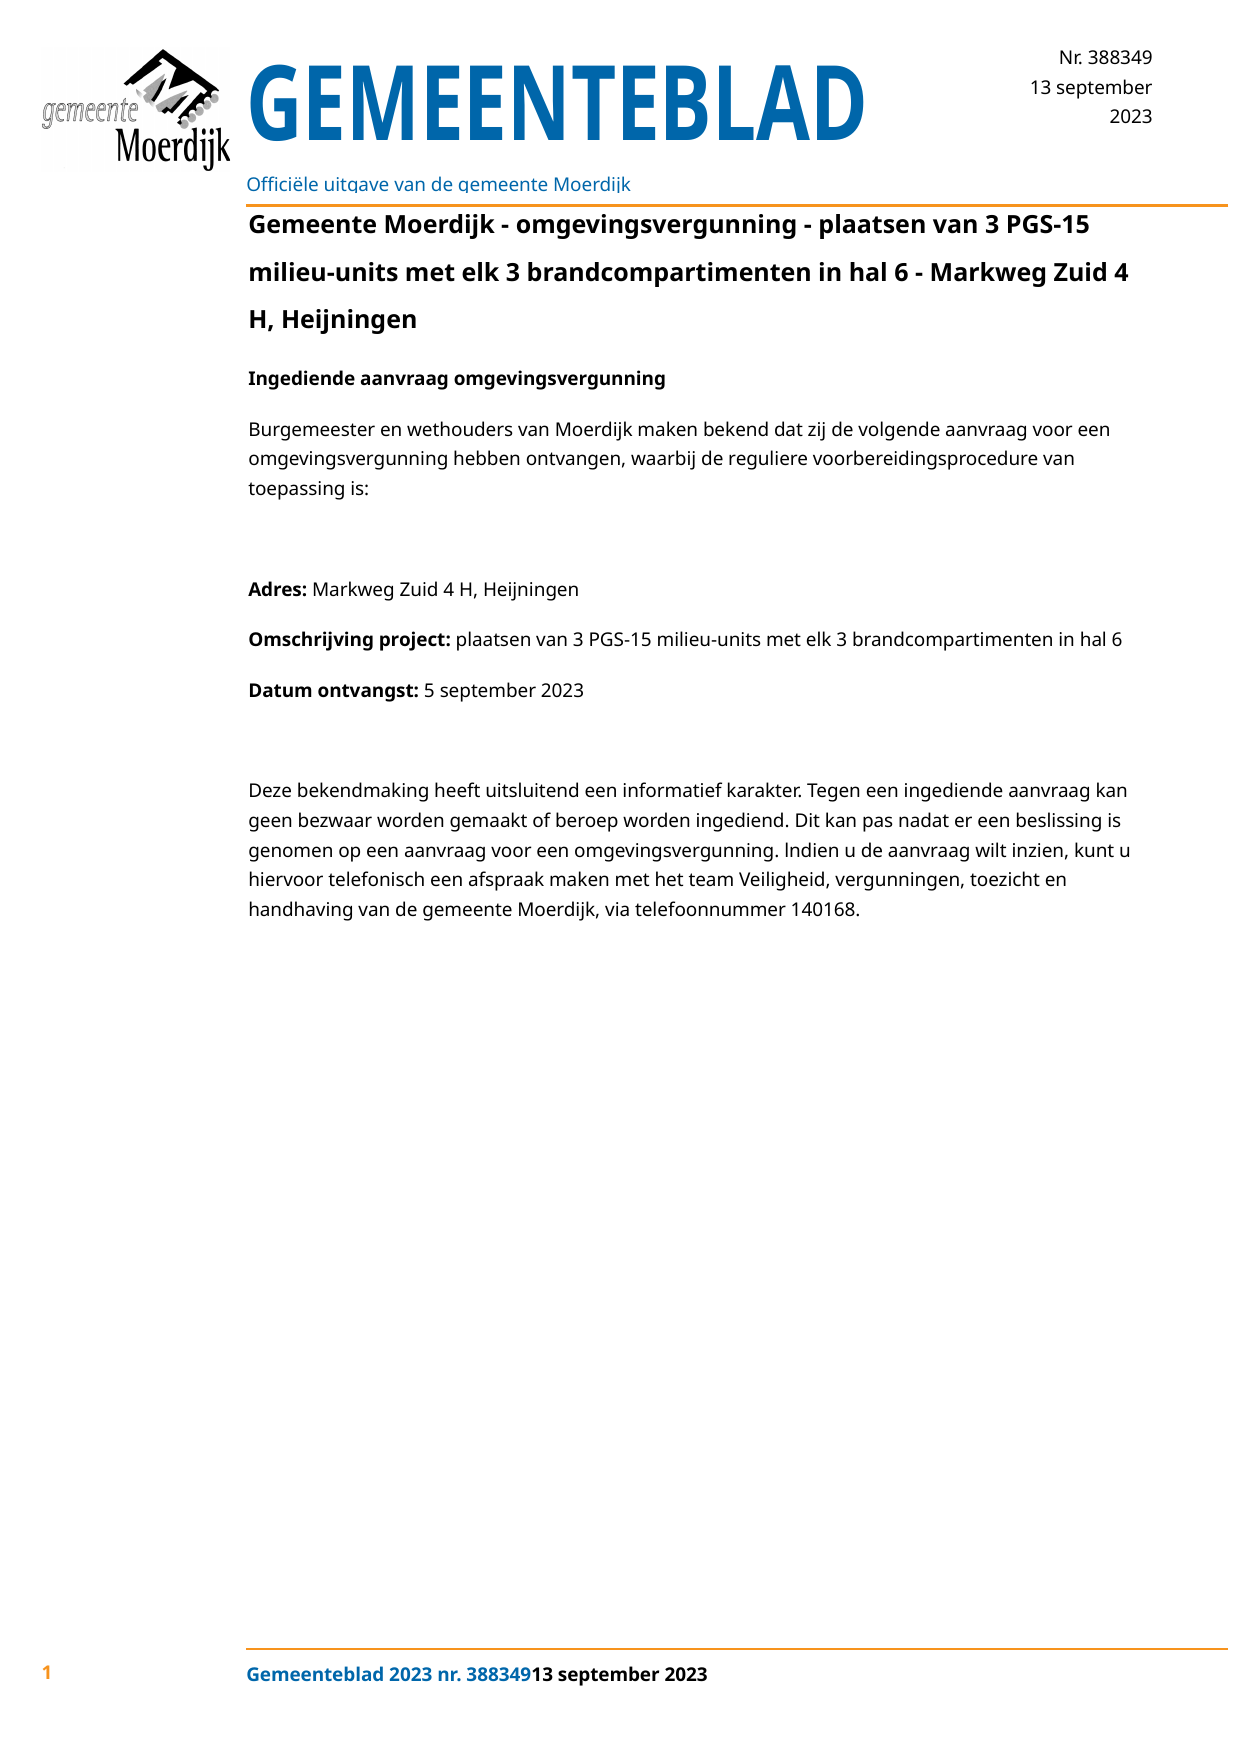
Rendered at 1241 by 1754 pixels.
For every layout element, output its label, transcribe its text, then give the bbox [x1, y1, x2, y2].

text Deze bekendmaking heeft uitsluitend een informatief karakter. Tegen een ingediende aanvraag kan geen bezwaar worden gemaakt of beroep worden ingediend. Dit kan pas nadat er een beslissing is genomen op een aanvraag voor een omgevingsvergunning. lndien u de aanvraag wilt inzien, kunt u hiervoor telefonisch een afspraak maken met het team Veiligheid, vergunningen, toezicht en handhaving van de gemeente Moerdijk, via telefoonnummer 140168. [248, 778, 1152, 922]
text Adres: Markweg Zuid 4 H, Heijningen [248, 576, 1152, 602]
text Gemeente Moerdijk - omgevingsvergunning - plaatsen van 3 PGS-15 milieu-units met elk 3 brandcompartimenten in hal 6 - Markweg Zuid 4 H, Heijningen [248, 207, 1152, 336]
text Burgemeester en wethouders van Moerdijk maken bekend dat zij de volgende aanvraag voor een omgevingsvergunning hebben ontvangen, waarbij de reguliere voorbereidingsprocedure van toepassing is: [248, 416, 1152, 501]
picture [41, 47, 231, 172]
text Omschrijving project: plaatsen van 3 PGS-15 milieu-units met elk 3 brandcompartimenten in hal 6 [248, 626, 1152, 652]
text Ingediende aanvraag omgevingsvergunning [248, 366, 1152, 391]
text Datum ontvangst: 5 september 2023 [248, 677, 1152, 702]
